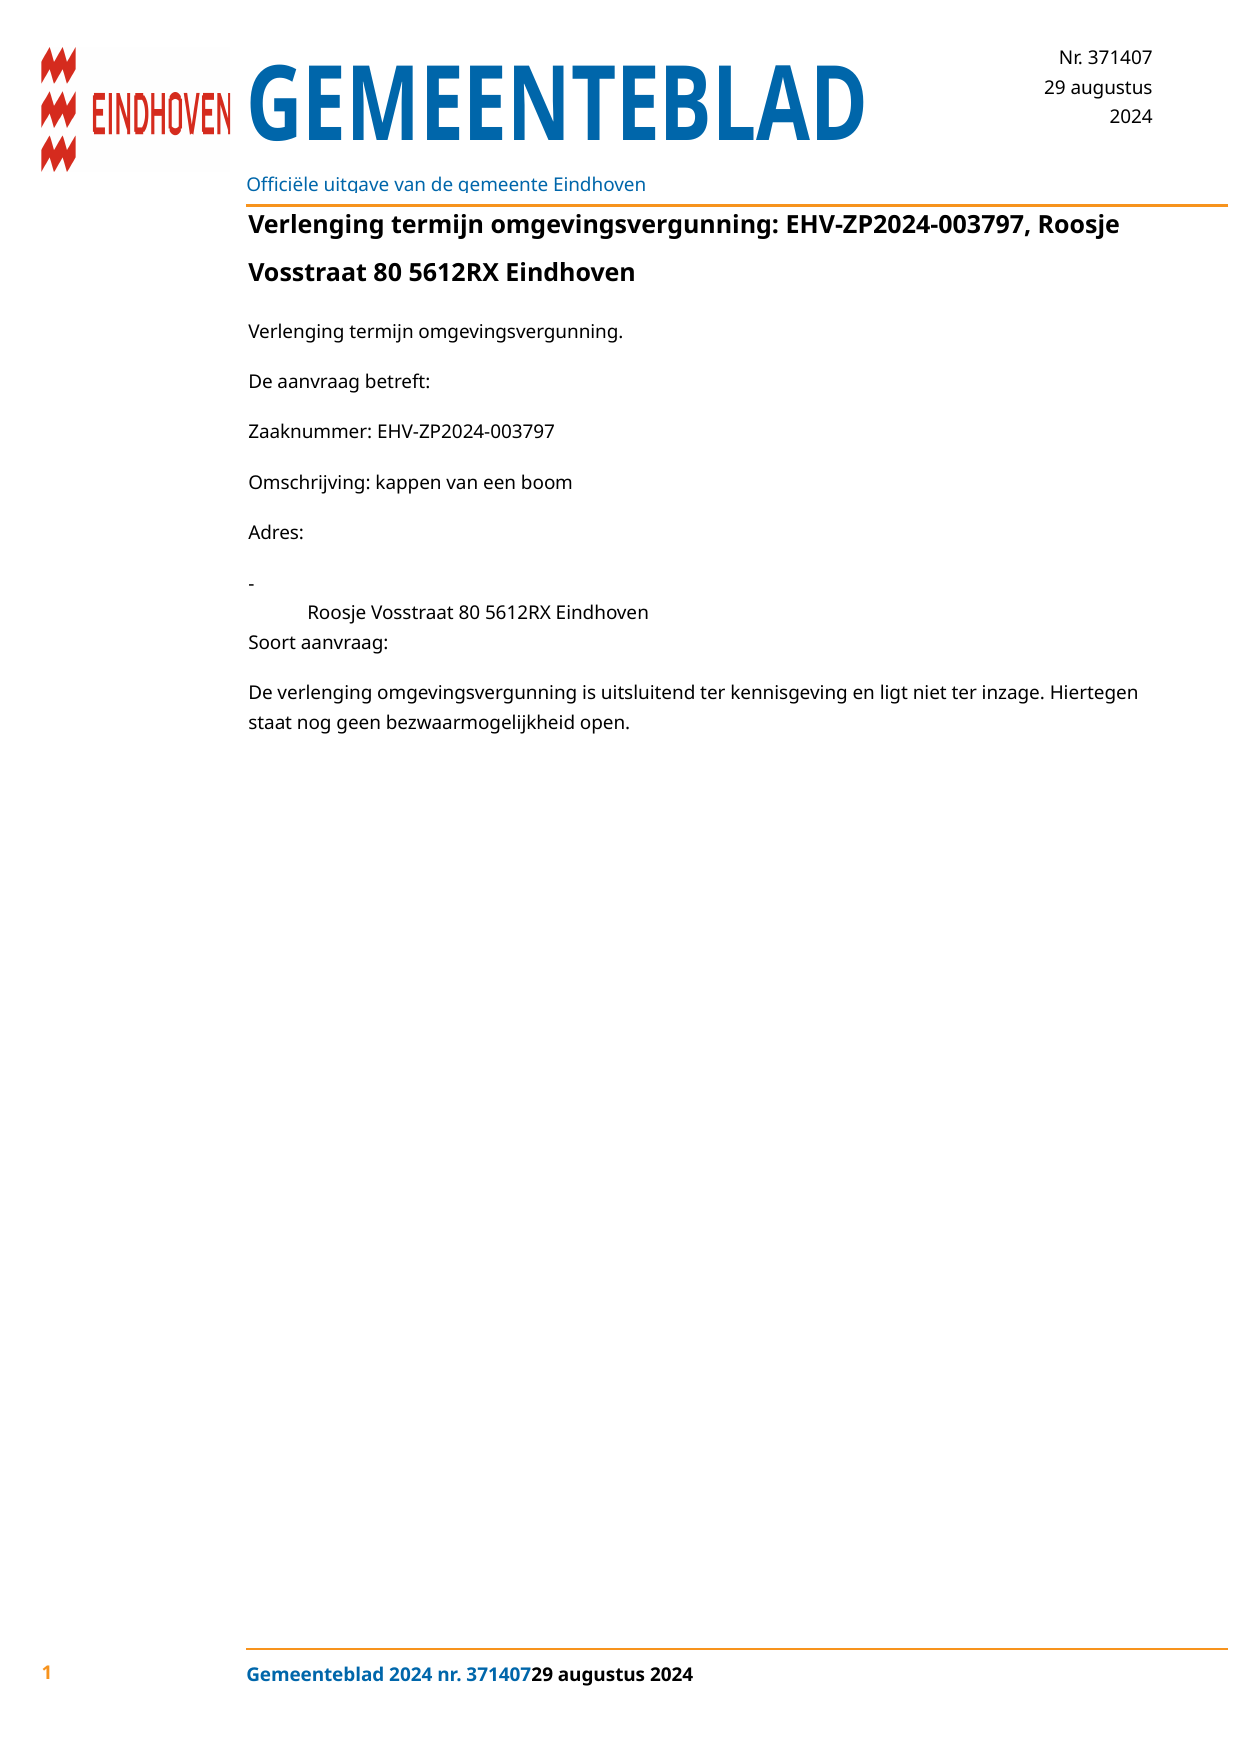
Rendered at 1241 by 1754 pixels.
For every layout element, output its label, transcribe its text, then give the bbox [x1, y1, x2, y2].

text Adres: [248, 519, 1152, 545]
text Zaaknummer: EHV-ZP2024-003797 [248, 419, 1152, 444]
text Soort aanvraag: [248, 629, 1152, 655]
list Roosje Vosstraat 80 5612RX Eindhoven [248, 599, 1152, 625]
text De verlenging omgevingsvergunning is uitsluitend ter kennisgeving en ligt niet ter inzage. Hiertegen staat nog geen bezwaarmogelijkheid open. [248, 679, 1152, 735]
text Verlenging termijn omgevingsvergunning. [248, 318, 1152, 344]
picture [41, 47, 231, 172]
text Verlenging termijn omgevingsvergunning: EHV-ZP2024-003797, Roosje Vosstraat 80 5612RX Eindhoven [248, 207, 1152, 288]
text Omschrijving: kappen van een boom [248, 469, 1152, 495]
text De aanvraag betreft: [248, 368, 1152, 394]
